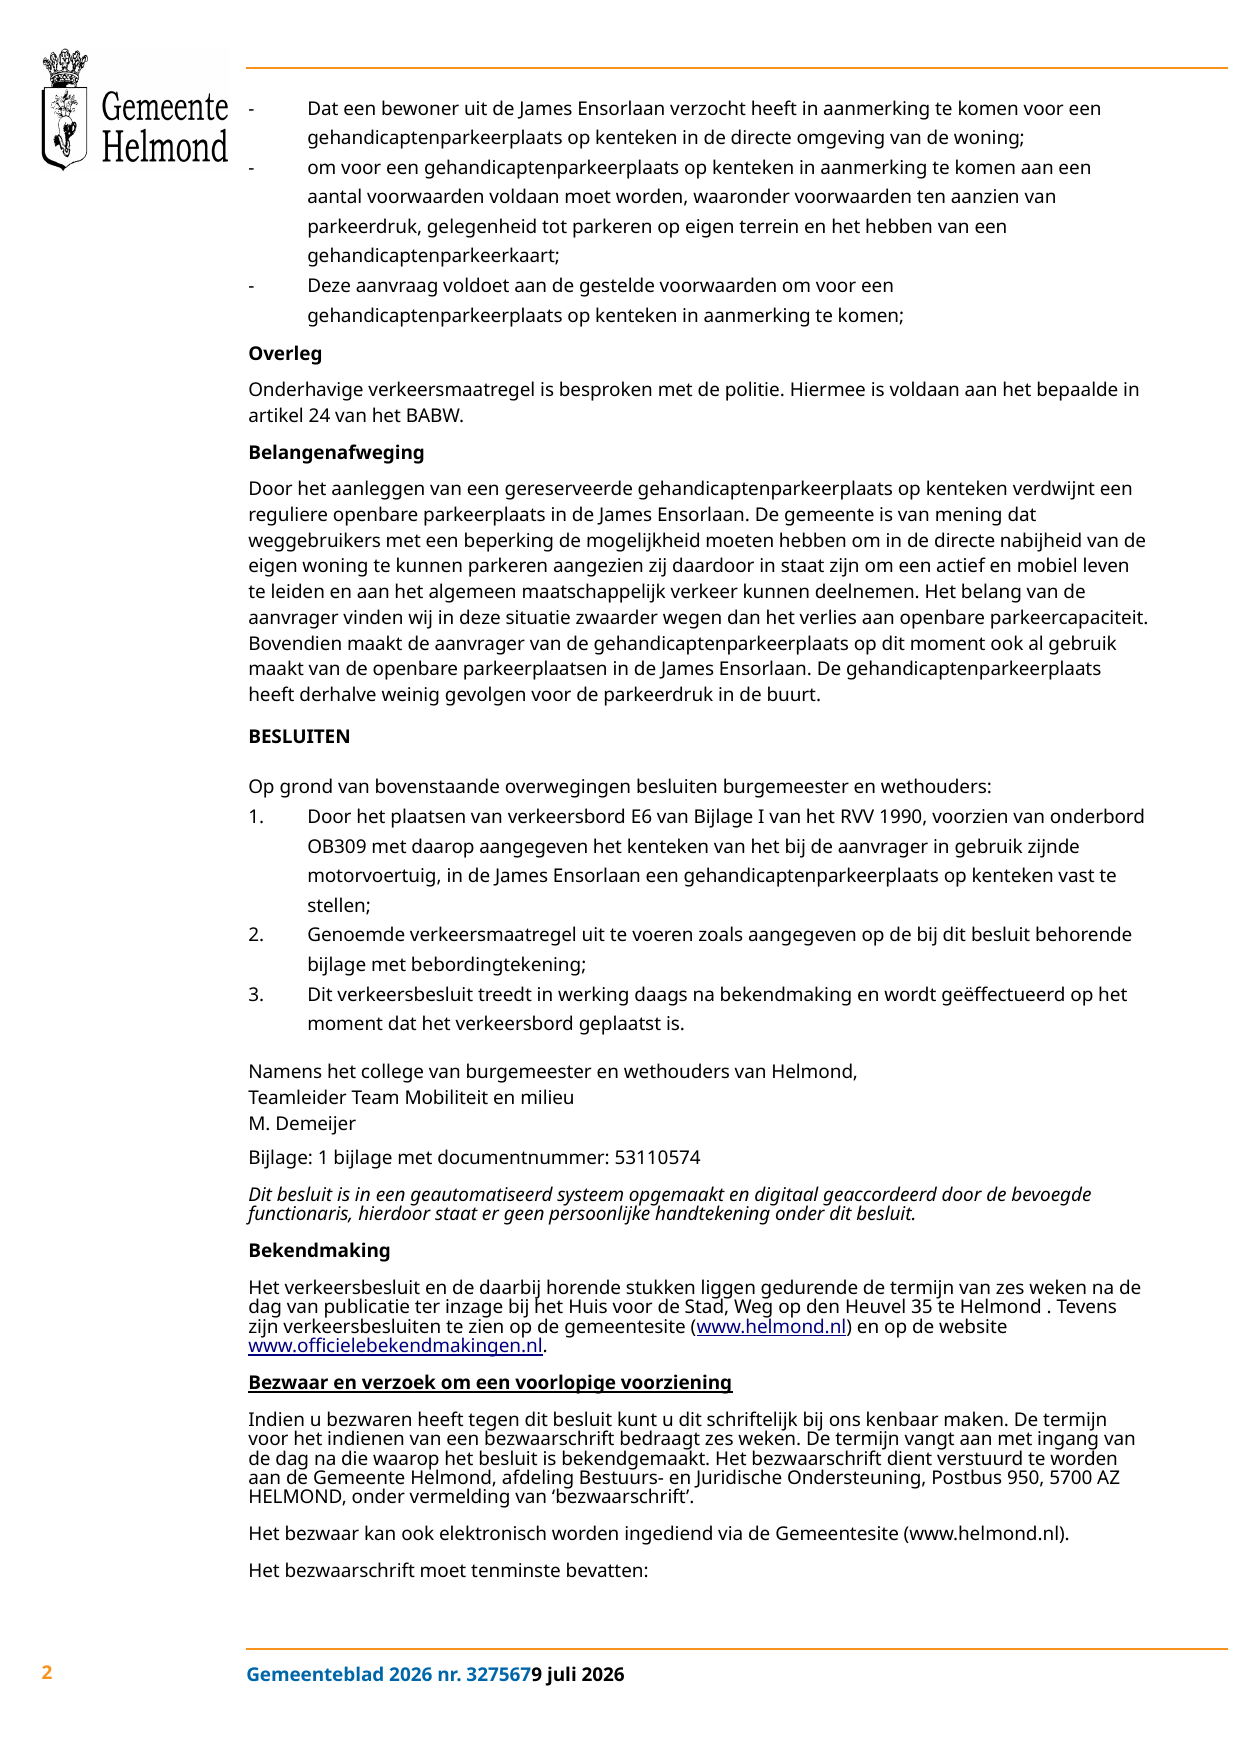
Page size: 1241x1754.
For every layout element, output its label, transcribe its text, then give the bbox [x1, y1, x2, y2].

list Door het plaatsen van verkeersbord E6 van Bijlage I van het RVV 1990, voorzien van onderbord OB309 met daarop aangegeven het kenteken van het bij de aanvrager in gebruik zijnde motorvoertuig, in de James Ensorlaan een gehandicaptenparkeerplaats op kenteken vast te stellen; [248, 803, 1152, 918]
text Namens het college van burgemeester en wethouders van Helmond, [248, 1058, 1152, 1084]
text BESLUITEN [248, 723, 1152, 749]
list Genoemde verkeersmaatregel uit te voeren zoals aangegeven op de bij dit besluit behorende bijlage met bebordingtekening; [248, 922, 1152, 977]
text Onderhavige verkeersmaatregel is besproken met de politie. Hiermee is voldaan aan het bepaalde in artikel 24 van het BABW. [248, 376, 1152, 428]
text Indien u bezwaren heeft tegen dit besluit kunt u dit schriftelijk bij ons kenbaar maken. De termijn voor het indienen van een bezwaarschrift bedraagt zes weken. De termijn vangt aan met ingang van de dag na die waarop het besluit is bekendgemaakt. Het bezwaarschrift dient verstuurd te worden aan de Gemeente Helmond, afdeling Bestuurs- en Juridische Ondersteuning, Postbus 950, 5700 AZ HELMOND, onder vermelding van ‘bezwaarschrift’. [248, 1411, 1152, 1507]
text Dit besluit is in een geautomatiseerd systeem opgemaakt en digitaal geaccordeerd door de bevoegde functionaris, hierdoor staat er geen persoonlijke handtekening onder dit besluit. [248, 1186, 1152, 1224]
text Op grond van bovenstaande overwegingen besluiten burgemeester en wethouders: [248, 774, 1152, 799]
text Bijlage: 1 bijlage met documentnummer: 53110574 [248, 1149, 1152, 1168]
text Door het aanleggen van een gereserveerde gehandicaptenparkeerplaats op kenteken verdwijnt een reguliere openbare parkeerplaats in de James Ensorlaan. De gemeente is van mening dat weggebruikers met een beperking de mogelijkheid moeten hebben om in de directe nabijheid van de eigen woning te kunnen parkeren aangezien zij daardoor in staat zijn om een actief en mobiel leven te leiden en aan het algemeen maatschappelijk verkeer kunnen deelnemen. Het belang van de aanvrager vinden wij in deze situatie zwaarder wegen dan het verlies aan openbare parkeercapaciteit. Bovendien maakt de aanvrager van de gehandicaptenparkeerplaats op dit moment ook al gebruik maakt van de openbare parkeerplaatsen in de James Ensorlaan. De gehandicaptenparkeerplaats heeft derhalve weinig gevolgen voor de parkeerdruk in de buurt. [248, 476, 1152, 707]
picture [41, 47, 231, 172]
list om voor een gehandicaptenparkeerplaats op kenteken in aanmerking te komen aan een aantal voorwaarden voldaan moet worden, waaronder voorwaarden ten aanzien van parkeerdruk, gelegenheid tot parkeren op eigen terrein en het hebben van een gehandicaptenparkeerkaart; [248, 154, 1152, 268]
list Deze aanvraag voldoet aan de gestelde voorwaarden om voor een gehandicaptenparkeerplaats op kenteken in aanmerking te komen; [248, 272, 1152, 328]
text Het verkeersbesluit en de daarbij horende stukken liggen gedurende de termijn van zes weken na de dag van publicatie ter inzage bij het Huis voor de Stad, Weg op den Heuvel 35 te Helmond . Tevens zijn verkeersbesluiten te zien op de gemeentesite (www.helmond.nl) en op de website www.officielebekendmakingen.nl. [248, 1279, 1152, 1356]
text M. Demeijer [248, 1110, 1152, 1135]
text Overleg [248, 340, 1152, 366]
list Dat een bewoner uit de James Ensorlaan verzocht heeft in aanmerking te komen voor een gehandicaptenparkeerplaats op kenteken in de directe omgeving van de woning; [248, 95, 1152, 150]
list Dit verkeersbesluit treedt in werking daags na bekendmaking en wordt geëffectueerd op het moment dat het verkeersbord geplaatst is. [248, 981, 1152, 1036]
text Het bezwaarschrift moet tenminste bevatten: [248, 1562, 1152, 1581]
text Bekendmaking [248, 1242, 1152, 1262]
text Teamleider Team Mobiliteit en milieu [248, 1084, 1152, 1110]
text Bezwaar en verzoek om een voorlopige voorziening [248, 1374, 1152, 1393]
text Het bezwaar kan ook elektronisch worden ingediend via de Gemeentesite (www.helmond.nl). [248, 1525, 1152, 1544]
text Belangenafweging [248, 439, 1152, 464]
